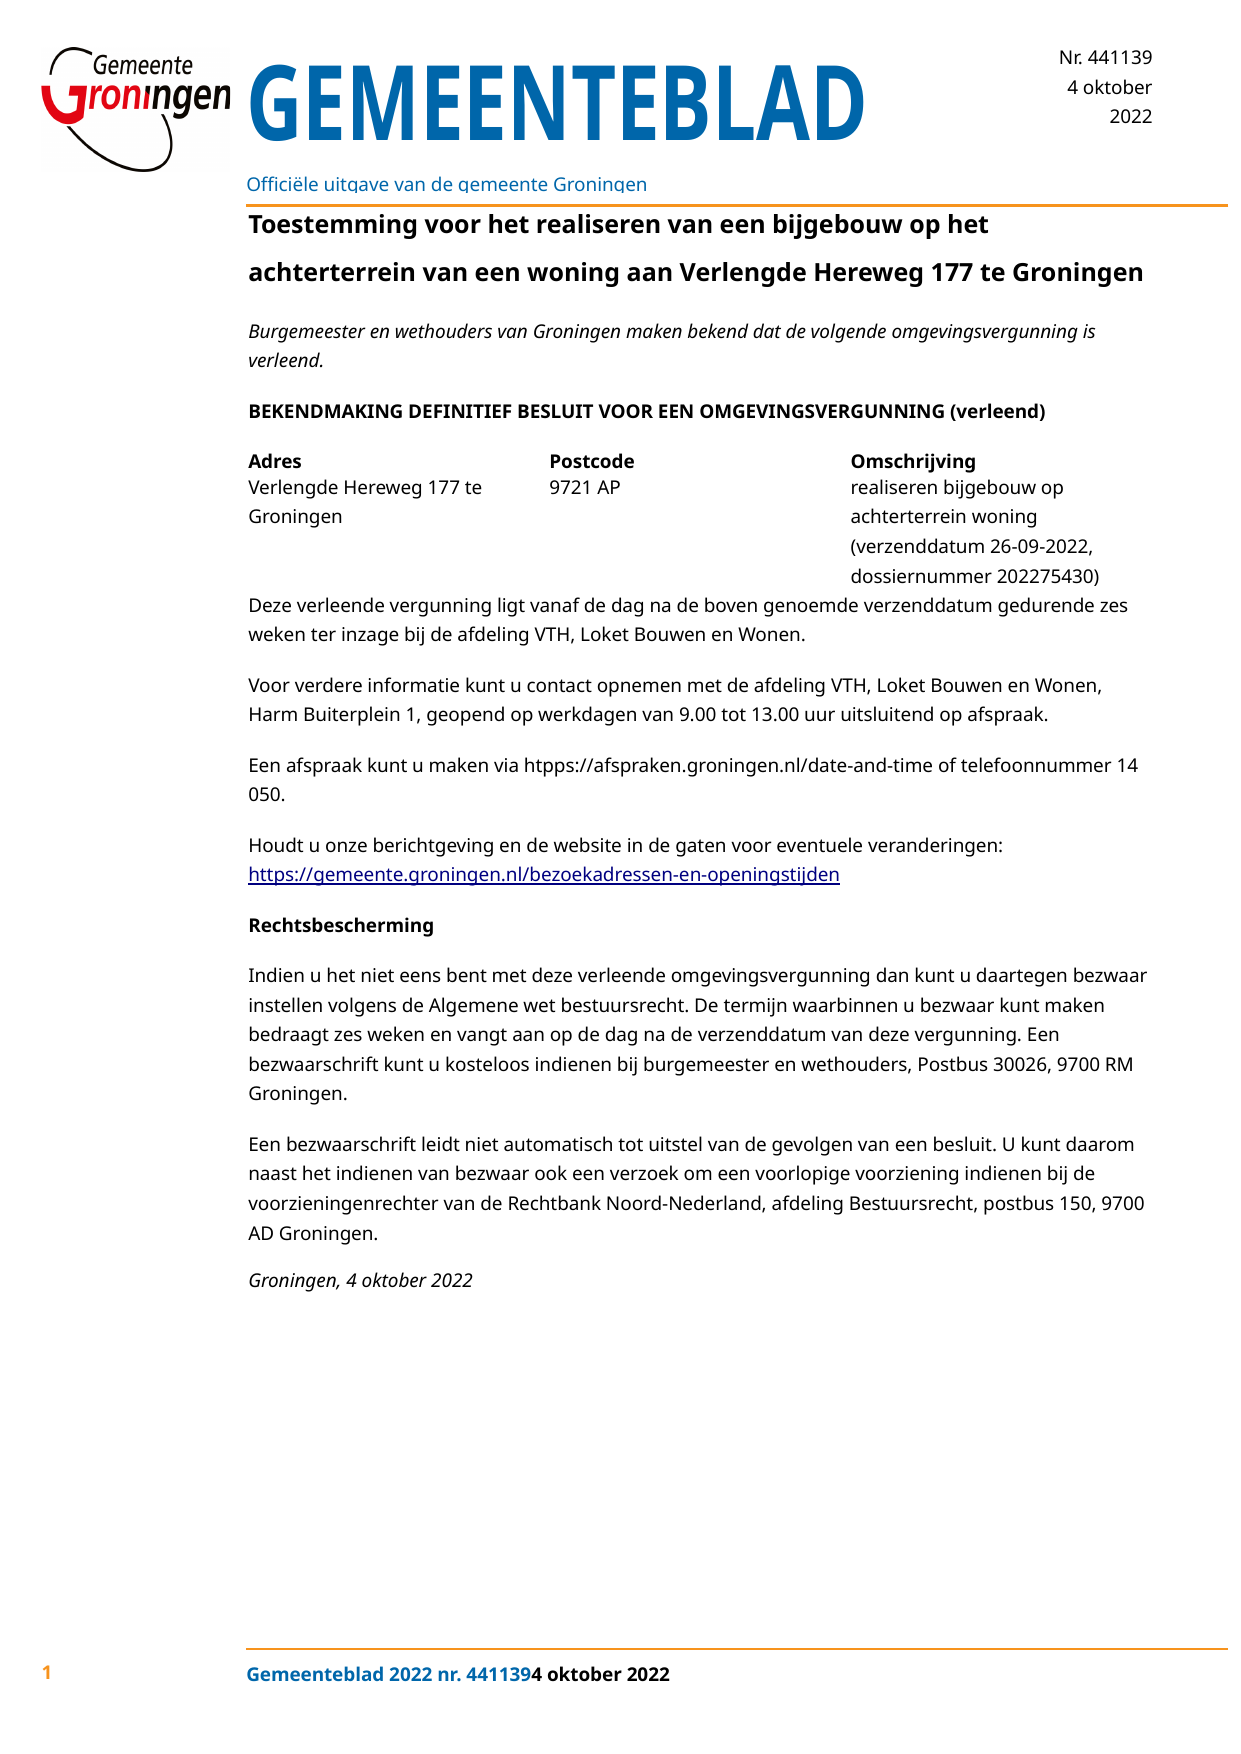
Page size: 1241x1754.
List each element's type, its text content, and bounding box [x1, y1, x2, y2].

text BEKENDMAKING DEFINITIEF BESLUIT VOOR EEN OMGEVINGSVERGUNNING (verleend) [248, 398, 1152, 424]
table_header Omschrijving [850, 449, 1152, 474]
text Rechtsbescherming [248, 912, 1152, 938]
text Houdt u onze berichtgeving en de website in de gaten voor eventuele veranderingen: https://gemeente.groningen.nl/bezoekadressen-en-openingstijden [248, 832, 1152, 887]
text Een bezwaarschrift leidt niet automatisch tot uitstel van de gevolgen van een besluit. U kunt daarom naast het indienen van bezwaar ook een verzoek om een voorlopige voorziening indienen bij de voorzieningenrechter van de Rechtbank Noord-Nederland, afdeling Bestuursrecht, postbus 150, 9700 AD Groningen. [248, 1131, 1152, 1246]
picture [41, 47, 231, 172]
text Groningen, 4 oktober 2022 [248, 1268, 1152, 1293]
table_header Postcode [549, 449, 850, 474]
table_header Adres [248, 449, 549, 474]
text Indien u het niet eens bent met deze verleende omgevingsvergunning dan kunt u daartegen bezwaar instellen volgens de Algemene wet bestuursrecht. De termijn waarbinnen u bezwaar kunt maken bedraagt zes weken en vangt aan op de dag na de verzenddatum van deze vergunning. Een bezwaarschrift kunt u kosteloos indienen bij burgemeester en wethouders, Postbus 30026, 9700 RM Groningen. [248, 962, 1152, 1106]
text Deze verleende vergunning ligt vanaf de dag na de boven genoemde verzenddatum gedurende zes weken ter inzage bij de afdeling VTH, Loket Bouwen en Wonen. [248, 592, 1152, 647]
table_cell Verlengde Hereweg 177 te Groningen [248, 474, 549, 589]
table_cell 9721 AP [549, 474, 850, 589]
text Een afspraak kunt u maken via htpps://afspraken.groningen.nl/date-and-time of telefoonnummer 14 050. [248, 752, 1152, 807]
text Burgemeester en wethouders van Groningen maken bekend dat de volgende omgevingsvergunning is verleend. [248, 318, 1152, 373]
text Toestemming voor het realiseren van een bijgebouw op het achterterrein van een woning aan Verlengde Hereweg 177 te Groningen [248, 207, 1152, 288]
table_cell realiseren bijgebouw op achterterrein woning (verzenddatum 26-09-2022, dossiernummer 202275430) [850, 474, 1152, 589]
text Voor verdere informatie kunt u contact opnemen met de afdeling VTH, Loket Bouwen en Wonen, Harm Buiterplein 1, geopend op werkdagen van 9.00 tot 13.00 uur uitsluitend op afspraak. [248, 672, 1152, 727]
